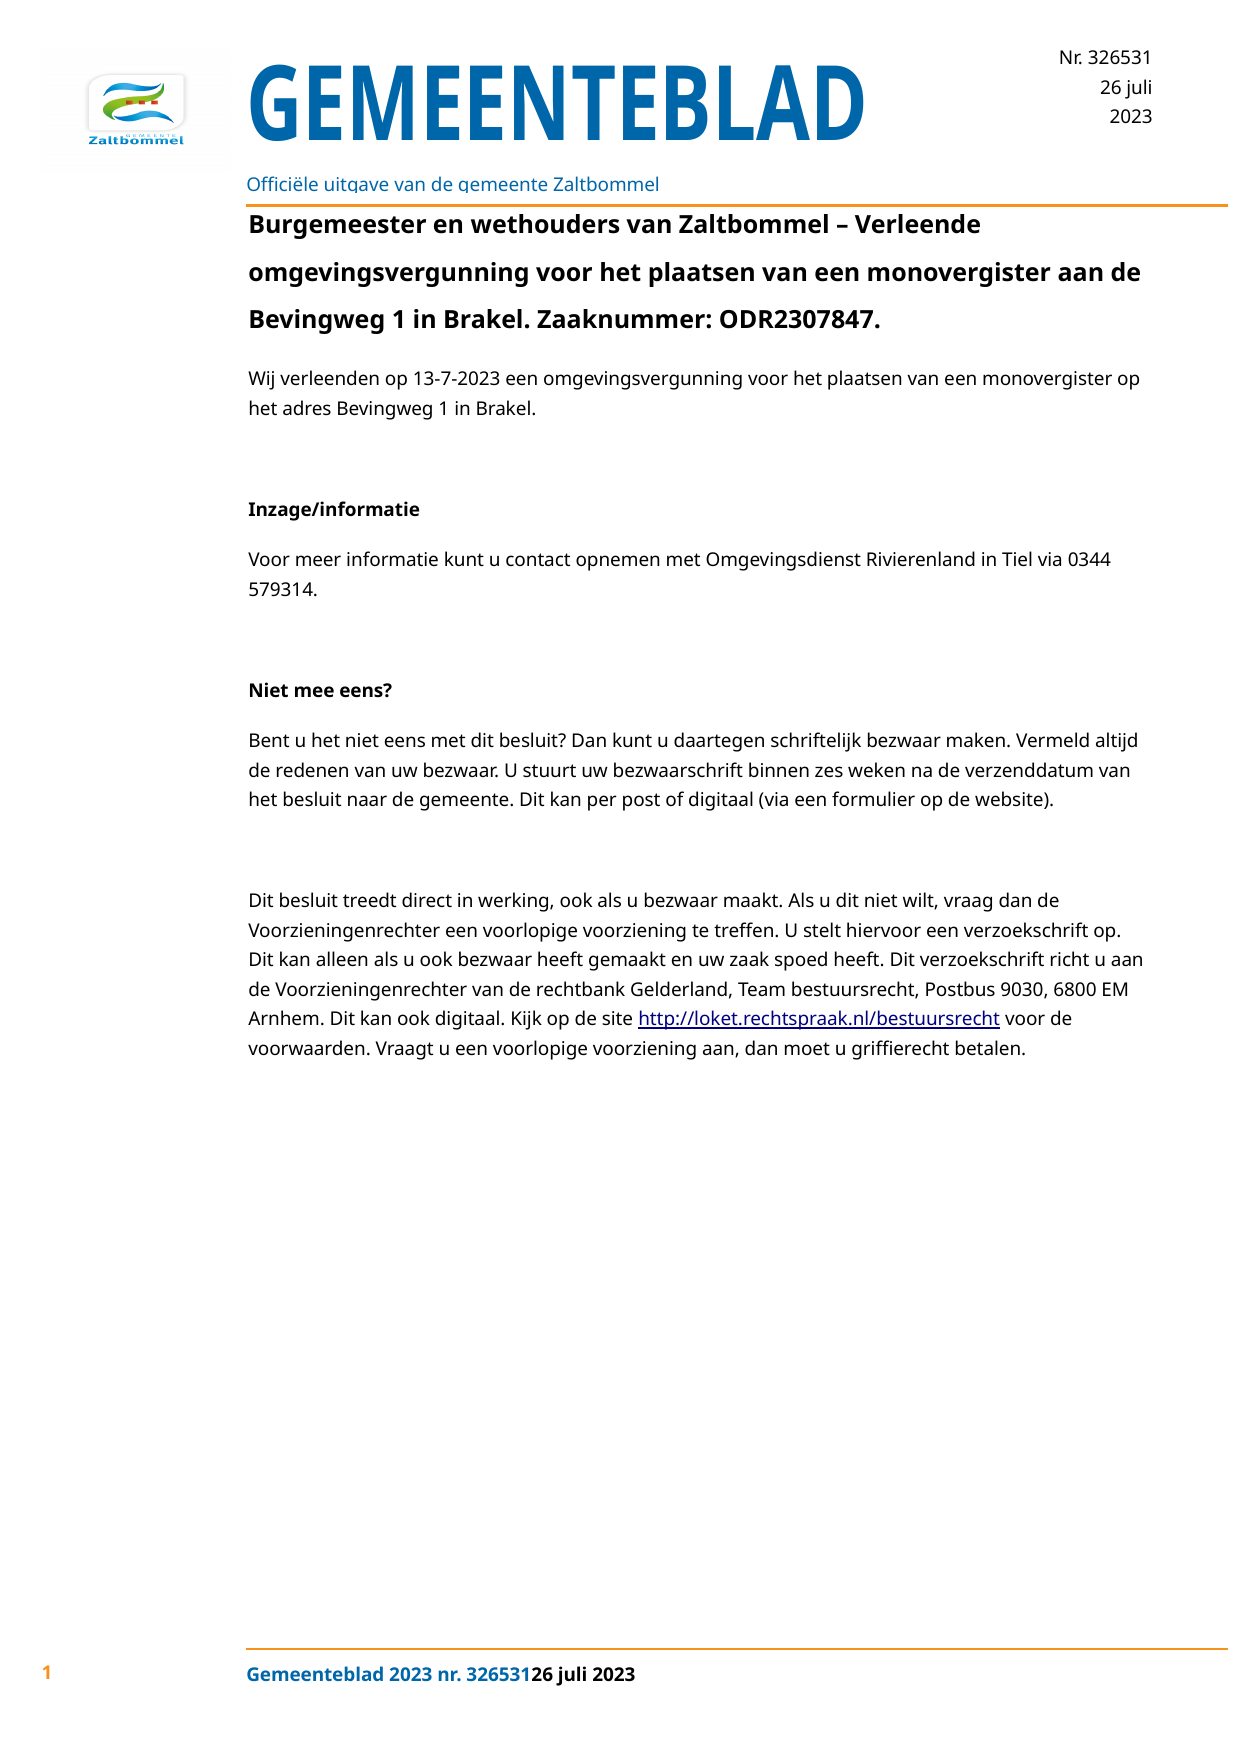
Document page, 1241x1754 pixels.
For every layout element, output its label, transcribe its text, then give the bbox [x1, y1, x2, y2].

picture [41, 47, 231, 172]
text Wij verleenden op 13-7-2023 een omgevingsvergunning voor het plaatsen van een monovergister op het adres Bevingweg 1 in Brakel. [248, 366, 1152, 421]
text Inzage/informatie [248, 496, 1152, 522]
text Bent u het niet eens met dit besluit? Dan kunt u daartegen schriftelijk bezwaar maken. Vermeld altijd de redenen van uw bezwaar. U stuurt uw bezwaarschrift binnen zes weken na de verzenddatum van het besluit naar de gemeente. Dit kan per post of digitaal (via een formulier op de website). [248, 727, 1152, 812]
text Burgemeester en wethouders van Zaltbommel – Verleende omgevingsvergunning voor het plaatsen van een monovergister aan de Bevingweg 1 in Brakel. Zaaknummer: ODR2307847. [248, 207, 1152, 336]
text Voor meer informatie kunt u contact opnemen met Omgevingsdienst Rivierenland in Tiel via 0344 579314. [248, 546, 1152, 602]
text Niet mee eens? [248, 677, 1152, 702]
text Dit besluit treedt direct in werking, ook als u bezwaar maakt. Als u dit niet wilt, vraag dan de Voorzieningenrechter een voorlopige voorziening te treffen. U stelt hiervoor een verzoekschrift op. Dit kan alleen als u ook bezwaar heeft gemaakt en uw zaak spoed heeft. Dit verzoekschrift richt u aan de Voorzieningenrechter van de rechtbank Gelderland, Team bestuursrecht, Postbus 9030, 6800 EM Arnhem. Dit kan ook digitaal. Kijk op de site http://loket.rechtspraak.nl/bestuursrecht voor de voorwaarden. Vraagt u een voorlopige voorziening aan, dan moet u griffierecht betalen. [248, 887, 1152, 1061]
